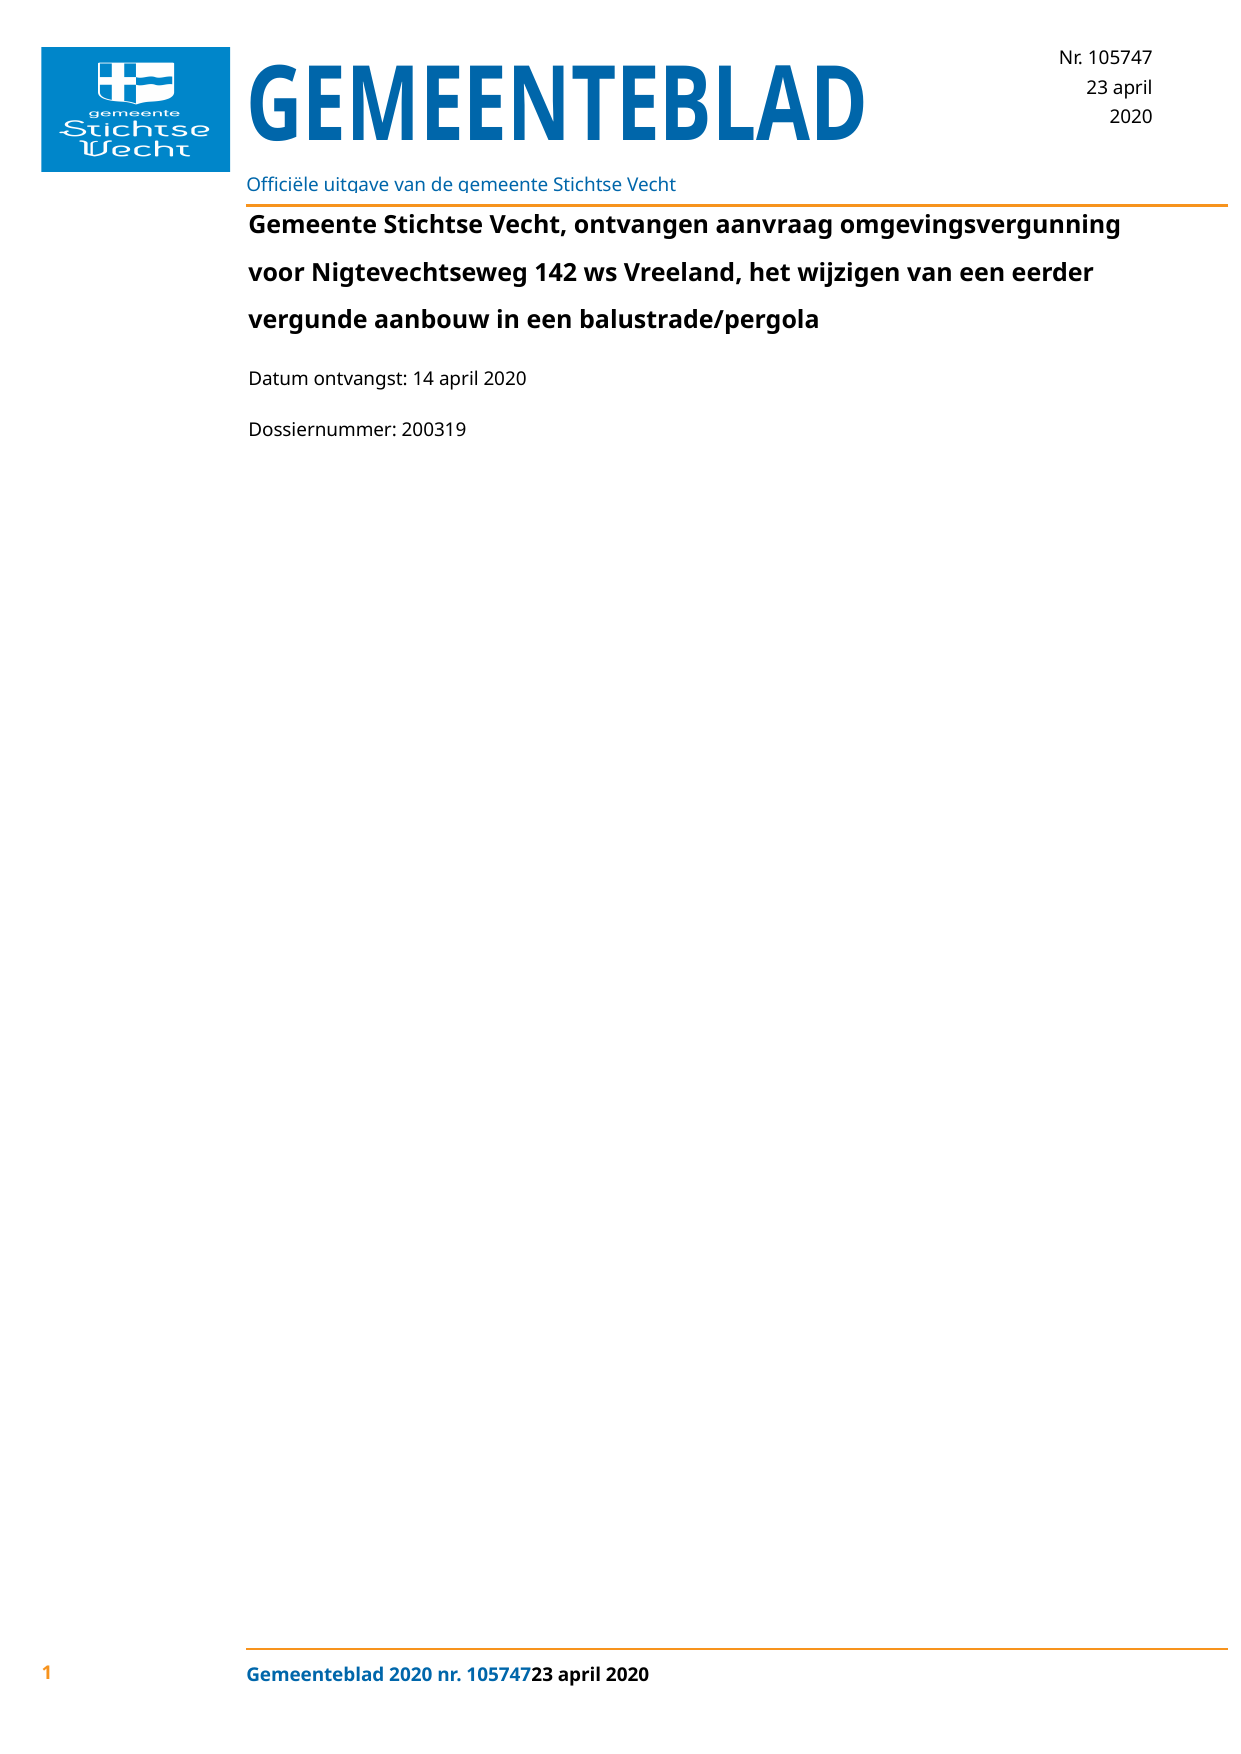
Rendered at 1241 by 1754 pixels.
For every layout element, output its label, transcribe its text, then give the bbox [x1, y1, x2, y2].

text Dossiernummer: 200319 [248, 416, 1152, 442]
text Gemeente Stichtse Vecht, ontvangen aanvraag omgevingsvergunning voor Nigtevechtseweg 142 ws Vreeland, het wijzigen van een eerder vergunde aanbouw in een balustrade/pergola [248, 207, 1152, 336]
text Datum ontvangst: 14 april 2020 [248, 366, 1152, 391]
picture [137, 63, 174, 103]
picture [99, 63, 135, 101]
